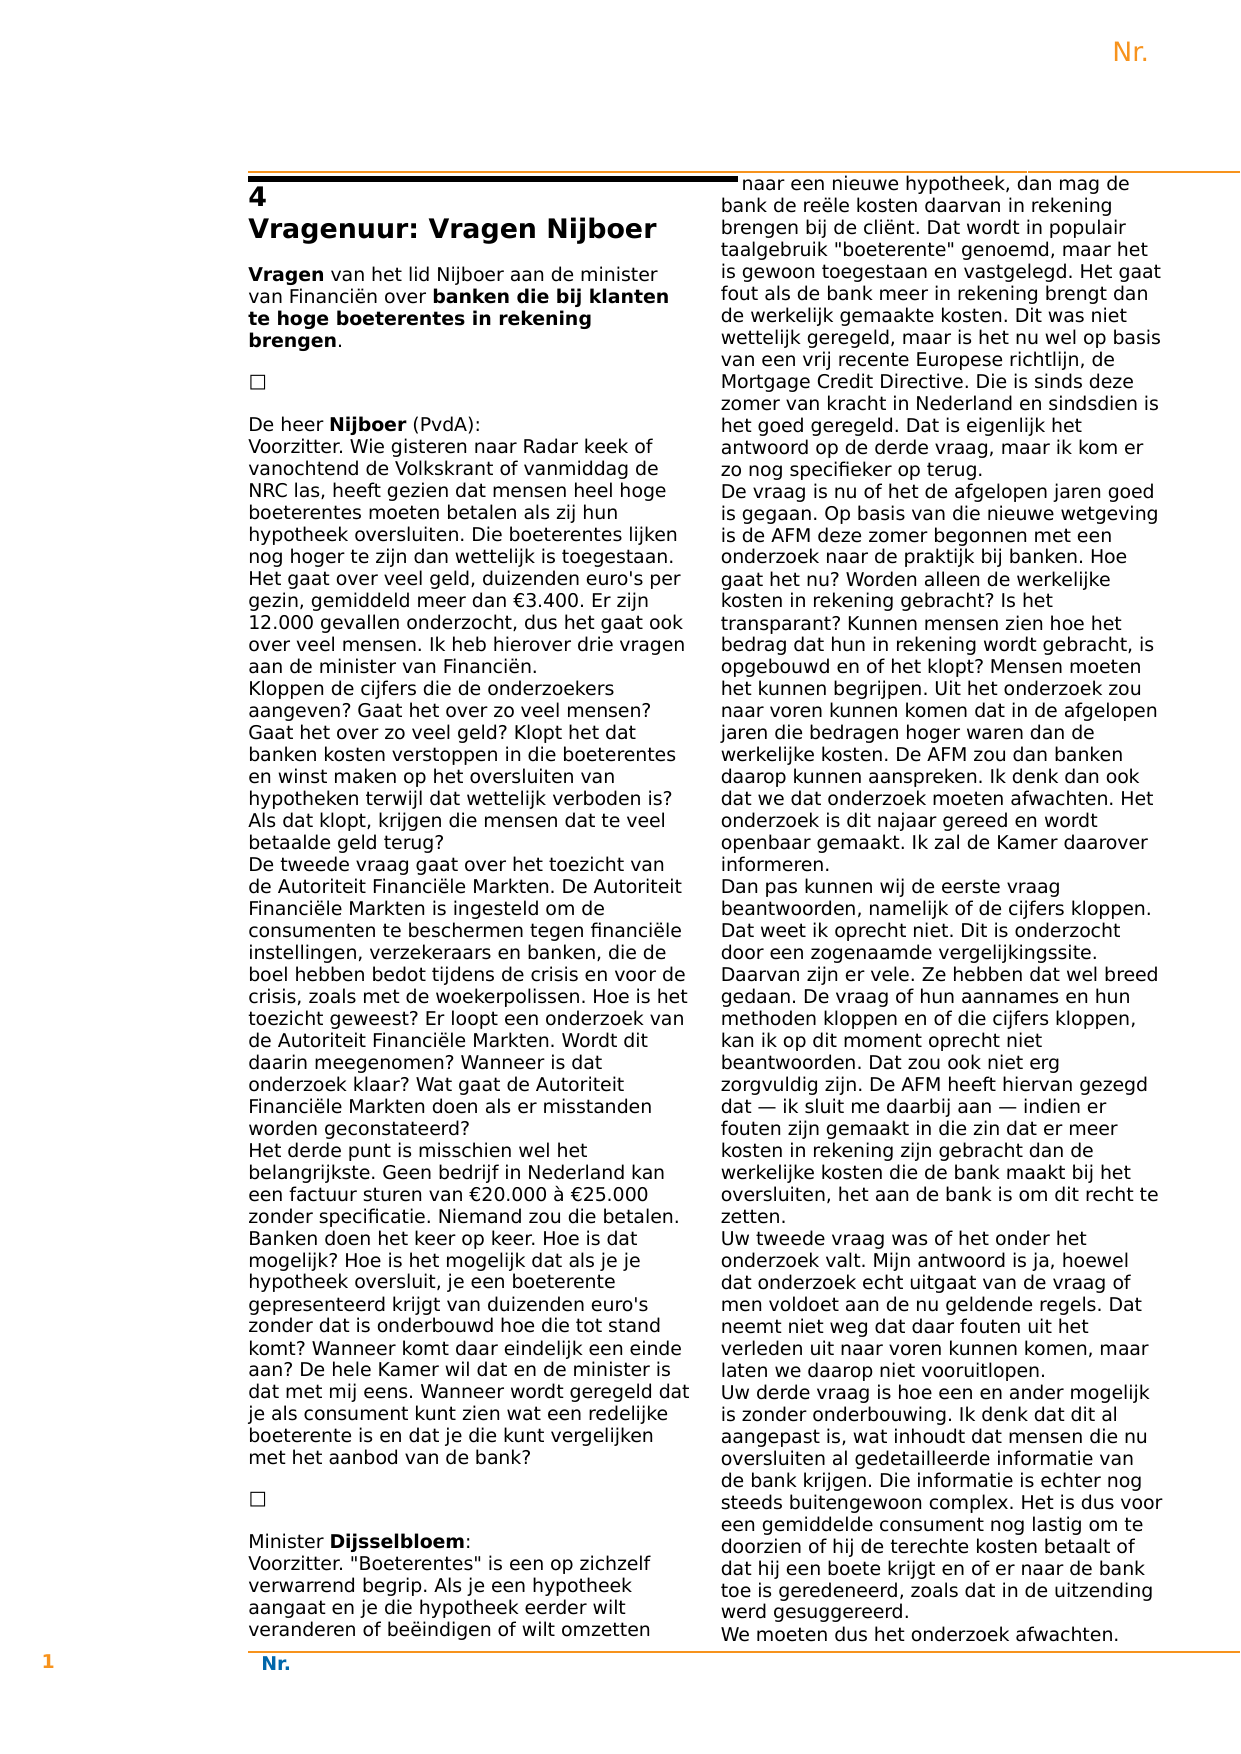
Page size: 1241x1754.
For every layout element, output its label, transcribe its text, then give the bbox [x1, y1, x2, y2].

text ⬜ [248, 1489, 691, 1511]
text ⬜ [248, 372, 691, 394]
text De heer Nijboer (PvdA): [248, 414, 691, 436]
title 4 Vragenuur: Vragen Nijboer [248, 182, 691, 244]
text Vragen van het lid Nijboer aan de minister van Financiën over banken die bij klanten te hoge boeterentes in rekening brengen. [248, 264, 691, 352]
text Minister Dijsselbloem: [248, 1531, 691, 1553]
text We moeten dus het onderzoek afwachten. [721, 1623, 1163, 1645]
text De tweede vraag gaat over het toezicht van de Autoriteit Financiële Markten. De Autoriteit Financiële Markten is ingesteld om de consumenten te beschermen tegen financiële instellingen, verzekeraars en banken, die de boel hebben bedot tijdens de crisis en voor de crisis, zoals met de woekerpolissen. Hoe is het toezicht geweest? Er loopt een onderzoek van de Autoriteit Financiële Markten. Wordt dit daarin meegenomen? Wanneer is dat onderzoek klaar? Wat gaat de Autoriteit Financiële Markten doen als er misstanden worden geconstateerd? [248, 854, 691, 1139]
text Dan pas kunnen wij de eerste vraag beantwoorden, namelijk of de cijfers kloppen. Dat weet ik oprecht niet. Dit is onderzocht door een zogenaamde vergelijkingssite. Daarvan zijn er vele. Ze hebben dat wel breed gedaan. De vraag of hun aannames en hun methoden kloppen en of die cijfers kloppen, kan ik op dit moment oprecht niet beantwoorden. Dat zou ook niet erg zorgvuldig zijn. De AFM heeft hiervan gezegd dat — ik sluit me daarbij aan — indien er fouten zijn gemaakt in die zin dat er meer kosten in rekening zijn gebracht dan de werkelijke kosten die de bank maakt bij het oversluiten, het aan de bank is om dit recht te zetten. [721, 876, 1163, 1228]
text Kloppen de cijfers die de onderzoekers aangeven? Gaat het over zo veel mensen? Gaat het over zo veel geld? Klopt het dat banken kosten verstoppen in die boeterentes en winst maken op het oversluiten van hypotheken terwijl dat wettelijk verboden is? Als dat klopt, krijgen die mensen dat te veel betaalde geld terug? [248, 678, 691, 854]
text Uw derde vraag is hoe een en ander mogelijk is zonder onderbouwing. Ik denk dat dit al aangepast is, wat inhoudt dat mensen die nu oversluiten al gedetailleerde informatie van de bank krijgen. Die informatie is echter nog steeds buitengewoon complex. Het is dus voor een gemiddelde consument nog lastig om te doorzien of hij de terechte kosten betaalt of dat hij een boete krijgt en of er naar de bank toe is geredeneerd, zoals dat in de uitzending werd gesuggereerd. [721, 1382, 1163, 1623]
text De vraag is nu of het de afgelopen jaren goed is gegaan. Op basis van die nieuwe wetgeving is de AFM deze zomer begonnen met een onderzoek naar de praktijk bij banken. Hoe gaat het nu? Worden alleen de werkelijke kosten in rekening gebracht? Is het transparant? Kunnen mensen zien hoe het bedrag dat hun in rekening wordt gebracht, is opgebouwd en of het klopt? Mensen moeten het kunnen begrijpen. Uit het onderzoek zou naar voren kunnen komen dat in de afgelopen jaren die bedragen hoger waren dan de werkelijke kosten. De AFM zou dan banken daarop kunnen aanspreken. Ik denk dan ook dat we dat onderzoek moeten afwachten. Het onderzoek is dit najaar gereed en wordt openbaar gemaakt. Ik zal de Kamer daarover informeren. [721, 481, 1163, 876]
text naar een nieuwe hypotheek, dan mag de bank de reële kosten daarvan in rekening brengen bij de cliënt. Dat wordt in populair taalgebruik "boeterente" genoemd, maar het is gewoon toegestaan en vastgelegd. Het gaat fout als de bank meer in rekening brengt dan de werkelijk gemaakte kosten. Dit was niet wettelijk geregeld, maar is het nu wel op basis van een vrij recente Europese richtlijn, de Mortgage Credit Directive. Die is sinds deze zomer van kracht in Nederland en sindsdien is het goed geregeld. Dat is eigenlijk het antwoord op de derde vraag, maar ik kom er zo nog specifieker op terug. [721, 173, 1163, 481]
text Het derde punt is misschien wel het belangrijkste. Geen bedrijf in Nederland kan een factuur sturen van €20.000 à €25.000 zonder specificatie. Niemand zou die betalen. Banken doen het keer op keer. Hoe is dat mogelijk? Hoe is het mogelijk dat als je je hypotheek oversluit, je een boeterente gepresenteerd krijgt van duizenden euro's zonder dat is onderbouwd hoe die tot stand komt? Wanneer komt daar eindelijk een einde aan? De hele Kamer wil dat en de minister is dat met mij eens. Wanneer wordt geregeld dat je als consument kunt zien wat een redelijke boeterente is en dat je die kunt vergelijken met het aanbod van de bank? [248, 1139, 691, 1469]
text Voorzitter. "Boeterentes" is een op zichzelf verwarrend begrip. Als je een hypotheek aangaat en je die hypotheek eerder wilt veranderen of beëindigen of wilt omzetten [248, 1553, 691, 1641]
text Voorzitter. Wie gisteren naar Radar keek of vanochtend de Volkskrant of vanmiddag de NRC las, heeft gezien dat mensen heel hoge boeterentes moeten betalen als zij hun hypotheek oversluiten. Die boeterentes lijken nog hoger te zijn dan wettelijk is toegestaan. Het gaat over veel geld, duizenden euro's per gezin, gemiddeld meer dan €3.400. Er zijn 12.000 gevallen onderzocht, dus het gaat ook over veel mensen. Ik heb hierover drie vragen aan de minister van Financiën. [248, 436, 691, 678]
text Uw tweede vraag was of het onder het onderzoek valt. Mijn antwoord is ja, hoewel dat onderzoek echt uitgaat van de vraag of men voldoet aan de nu geldende regels. Dat neemt niet weg dat daar fouten uit het verleden uit naar voren kunnen komen, maar laten we daarop niet vooruitlopen. [721, 1228, 1163, 1382]
